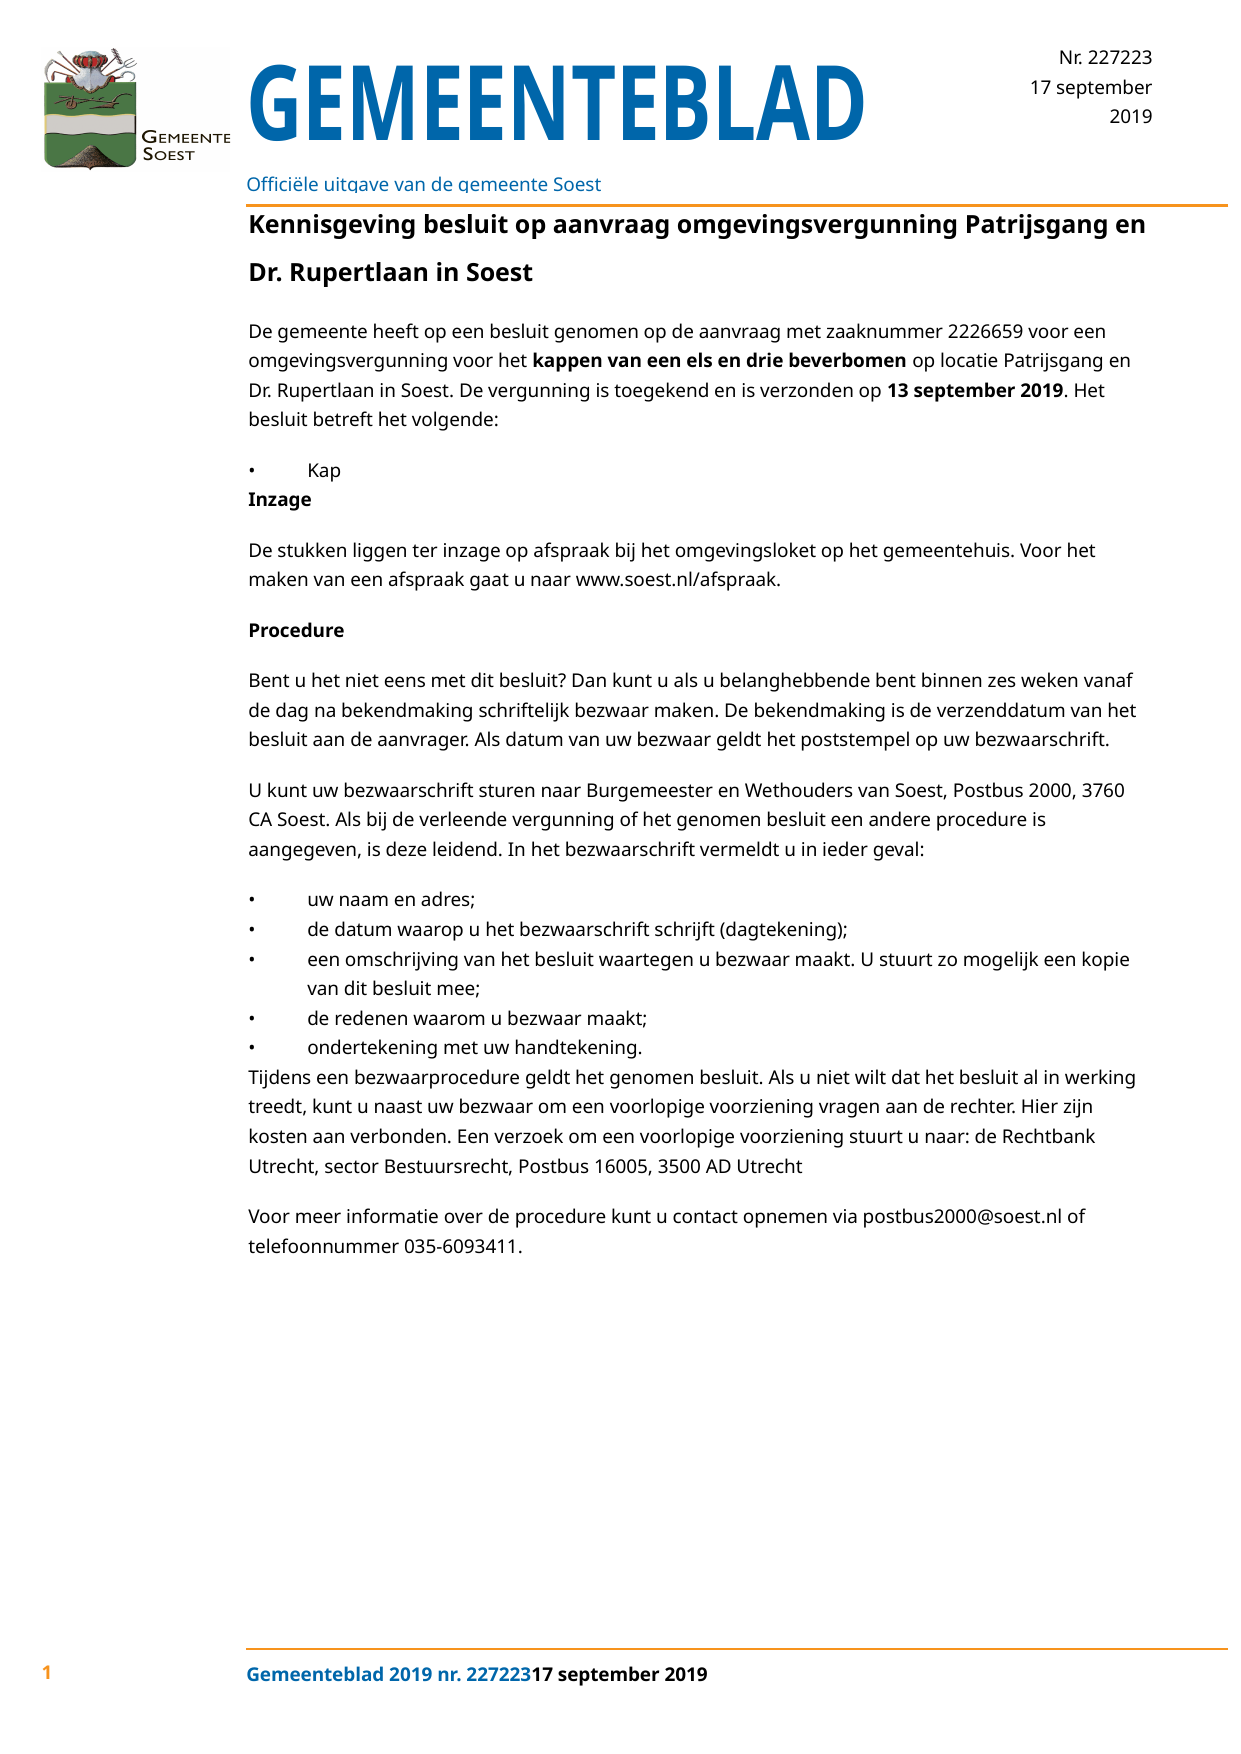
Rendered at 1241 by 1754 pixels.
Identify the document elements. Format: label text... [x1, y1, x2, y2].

list de redenen waarom u bezwaar maakt; [248, 1005, 1152, 1031]
text Voor meer informatie over de procedure kunt u contact opnemen via postbus2000@soest.nl of telefoonnummer 035-6093411. [248, 1203, 1152, 1259]
text U kunt uw bezwaarschrift sturen naar Burgemeester en Wethouders van Soest, Postbus 2000, 3760 CA Soest. Als bij de verleende vergunning of het genomen besluit een andere procedure is aangegeven, is deze leidend. In het bezwaarschrift vermeldt u in ieder geval: [248, 777, 1152, 862]
text De stukken liggen ter inzage op afspraak bij het omgevingsloket op het gemeentehuis. Voor het maken van een afspraak gaat u naar www.soest.nl/afspraak. [248, 537, 1152, 592]
text De gemeente heeft op een besluit genomen op de aanvraag met zaaknummer 2226659 voor een omgevingsvergunning voor het kappen van een els en drie beverbomen op locatie Patrijsgang en Dr. Rupertlaan in Soest. De vergunning is toegekend en is verzonden op 13 september 2019. Het besluit betreft het volgende: [248, 318, 1152, 432]
list Kap [248, 457, 1152, 483]
text Inzage [248, 487, 1152, 512]
text Bent u het niet eens met dit besluit? Dan kunt u als u belanghebbende bent binnen zes weken vanaf de dag na bekendmaking schriftelijk bezwaar maken. De bekendmaking is de verzenddatum van het besluit aan de aanvrager. Als datum van uw bezwaar geldt het poststempel op uw bezwaarschrift. [248, 667, 1152, 752]
list de datum waarop u het bezwaarschrift schrijft (dagtekening); [248, 916, 1152, 942]
text Tijdens een bezwaarprocedure geldt het genomen besluit. Als u niet wilt dat het besluit al in werking treedt, kunt u naast uw bezwaar om een voorlopige voorziening vragen aan de rechter. Hier zijn kosten aan verbonden. Een verzoek om een voorlopige voorziening stuurt u naar: de Rechtbank Utrecht, sector Bestuursrecht, Postbus 16005, 3500 AD Utrecht [248, 1064, 1152, 1179]
list ondertekening met uw handtekening. [248, 1034, 1152, 1060]
list een omschrijving van het besluit waartegen u bezwaar maakt. U stuurt zo mogelijk een kopie van dit besluit mee; [248, 946, 1152, 1001]
picture [41, 47, 231, 172]
text Kennisgeving besluit op aanvraag omgevingsvergunning Patrijsgang en Dr. Rupertlaan in Soest [248, 207, 1152, 288]
list uw naam en adres; [248, 887, 1152, 912]
text Procedure [248, 617, 1152, 643]
